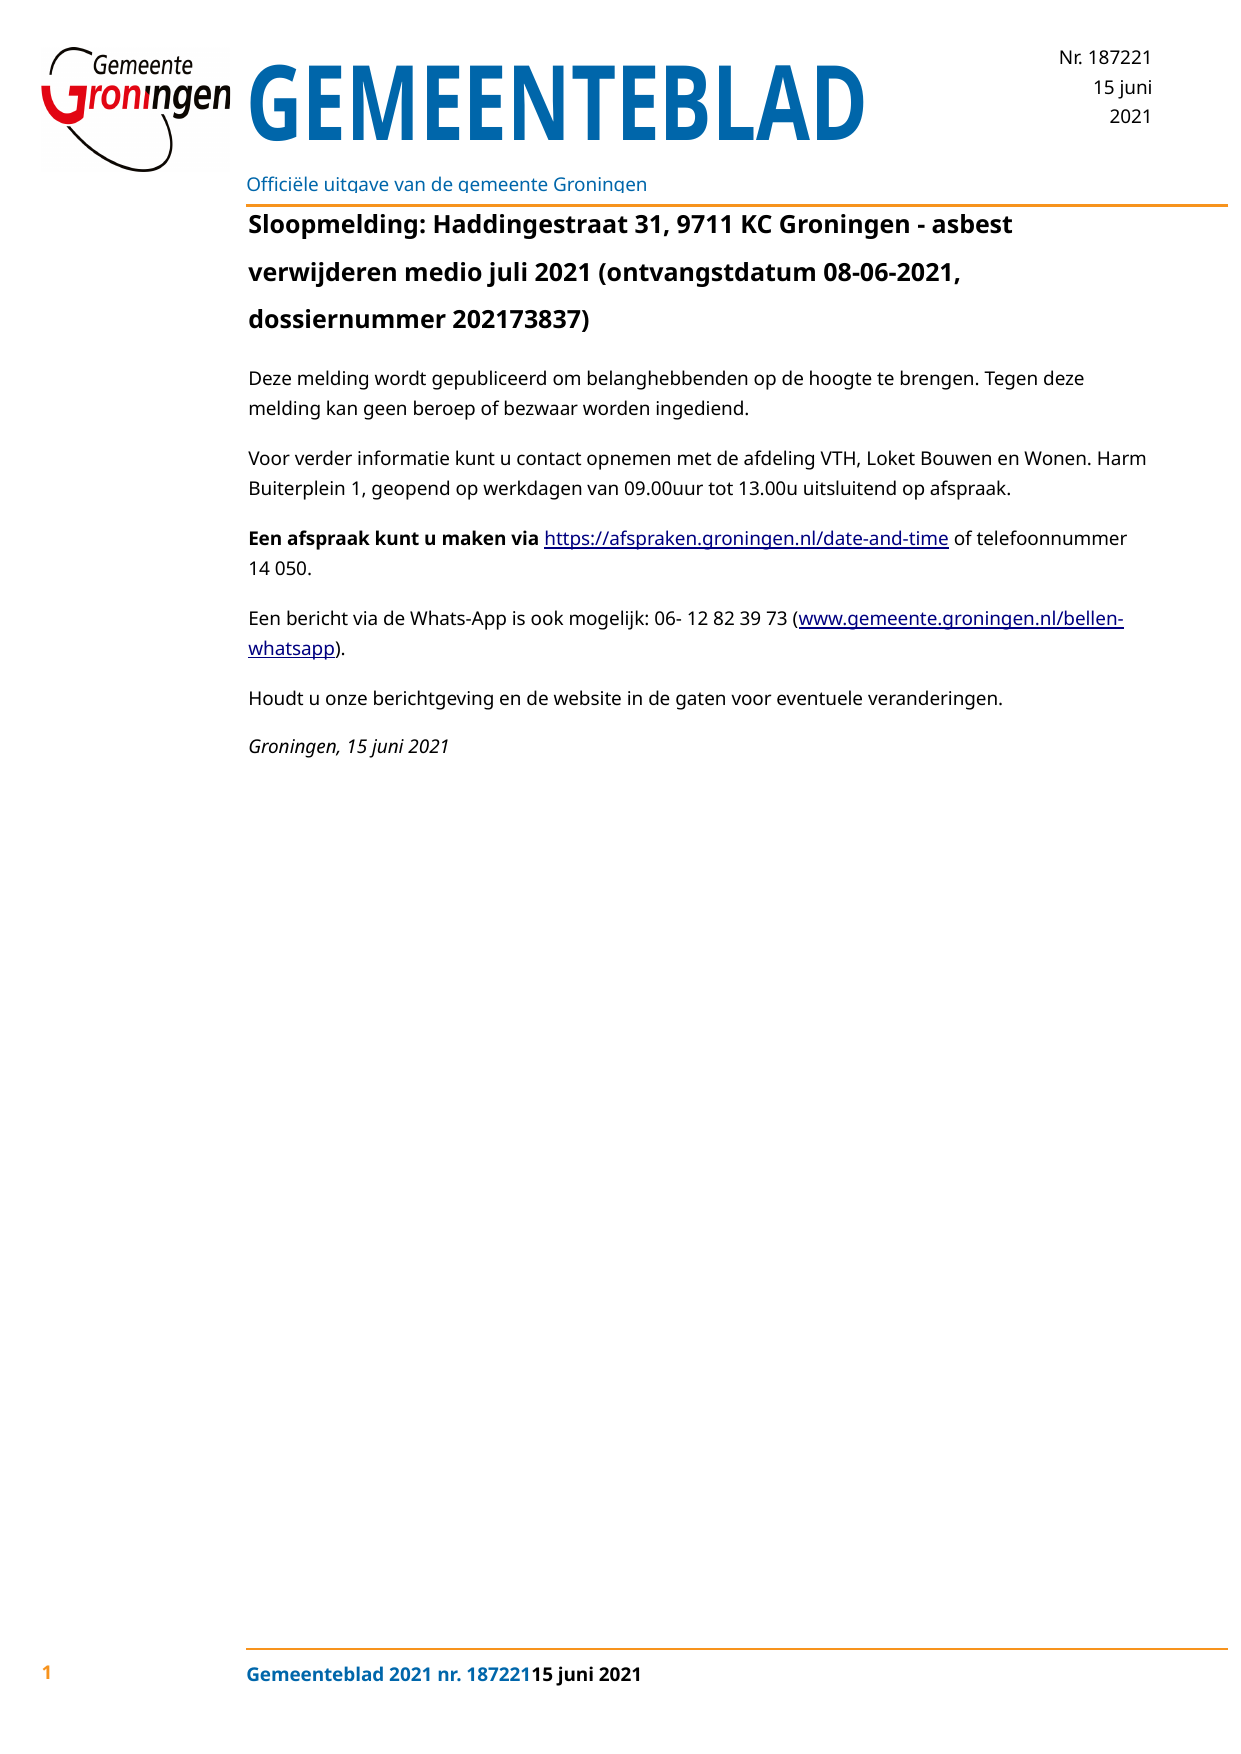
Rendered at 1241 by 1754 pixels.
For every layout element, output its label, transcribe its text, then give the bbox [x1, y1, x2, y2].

text Deze melding wordt gepubliceerd om belanghebbenden op de hoogte te brengen. Tegen deze melding kan geen beroep of bezwaar worden ingediend. [248, 366, 1152, 421]
text Groningen, 15 juni 2021 [248, 733, 1152, 759]
text Sloopmelding: Haddingestraat 31, 9711 KC Groningen - asbest verwijderen medio juli 2021 (ontvangstdatum 08-06-2021, dossiernummer 202173837) [248, 207, 1152, 336]
text Houdt u onze berichtgeving en de website in de gaten voor eventuele veranderingen. [248, 686, 1152, 711]
picture [41, 47, 231, 172]
text Een afspraak kunt u maken via https://afspraken.groningen.nl/date-and-time of telefoonnummer 14 050. [248, 526, 1152, 581]
text Een bericht via de Whats-App is ook mogelijk: 06- 12 82 39 73 (www.gemeente.groningen.nl/bellen-whatsapp). [248, 606, 1152, 661]
text Voor verder informatie kunt u contact opnemen met de afdeling VTH, Loket Bouwen en Wonen. Harm Buiterplein 1, geopend op werkdagen van 09.00uur tot 13.00u uitsluitend op afspraak. [248, 446, 1152, 501]
